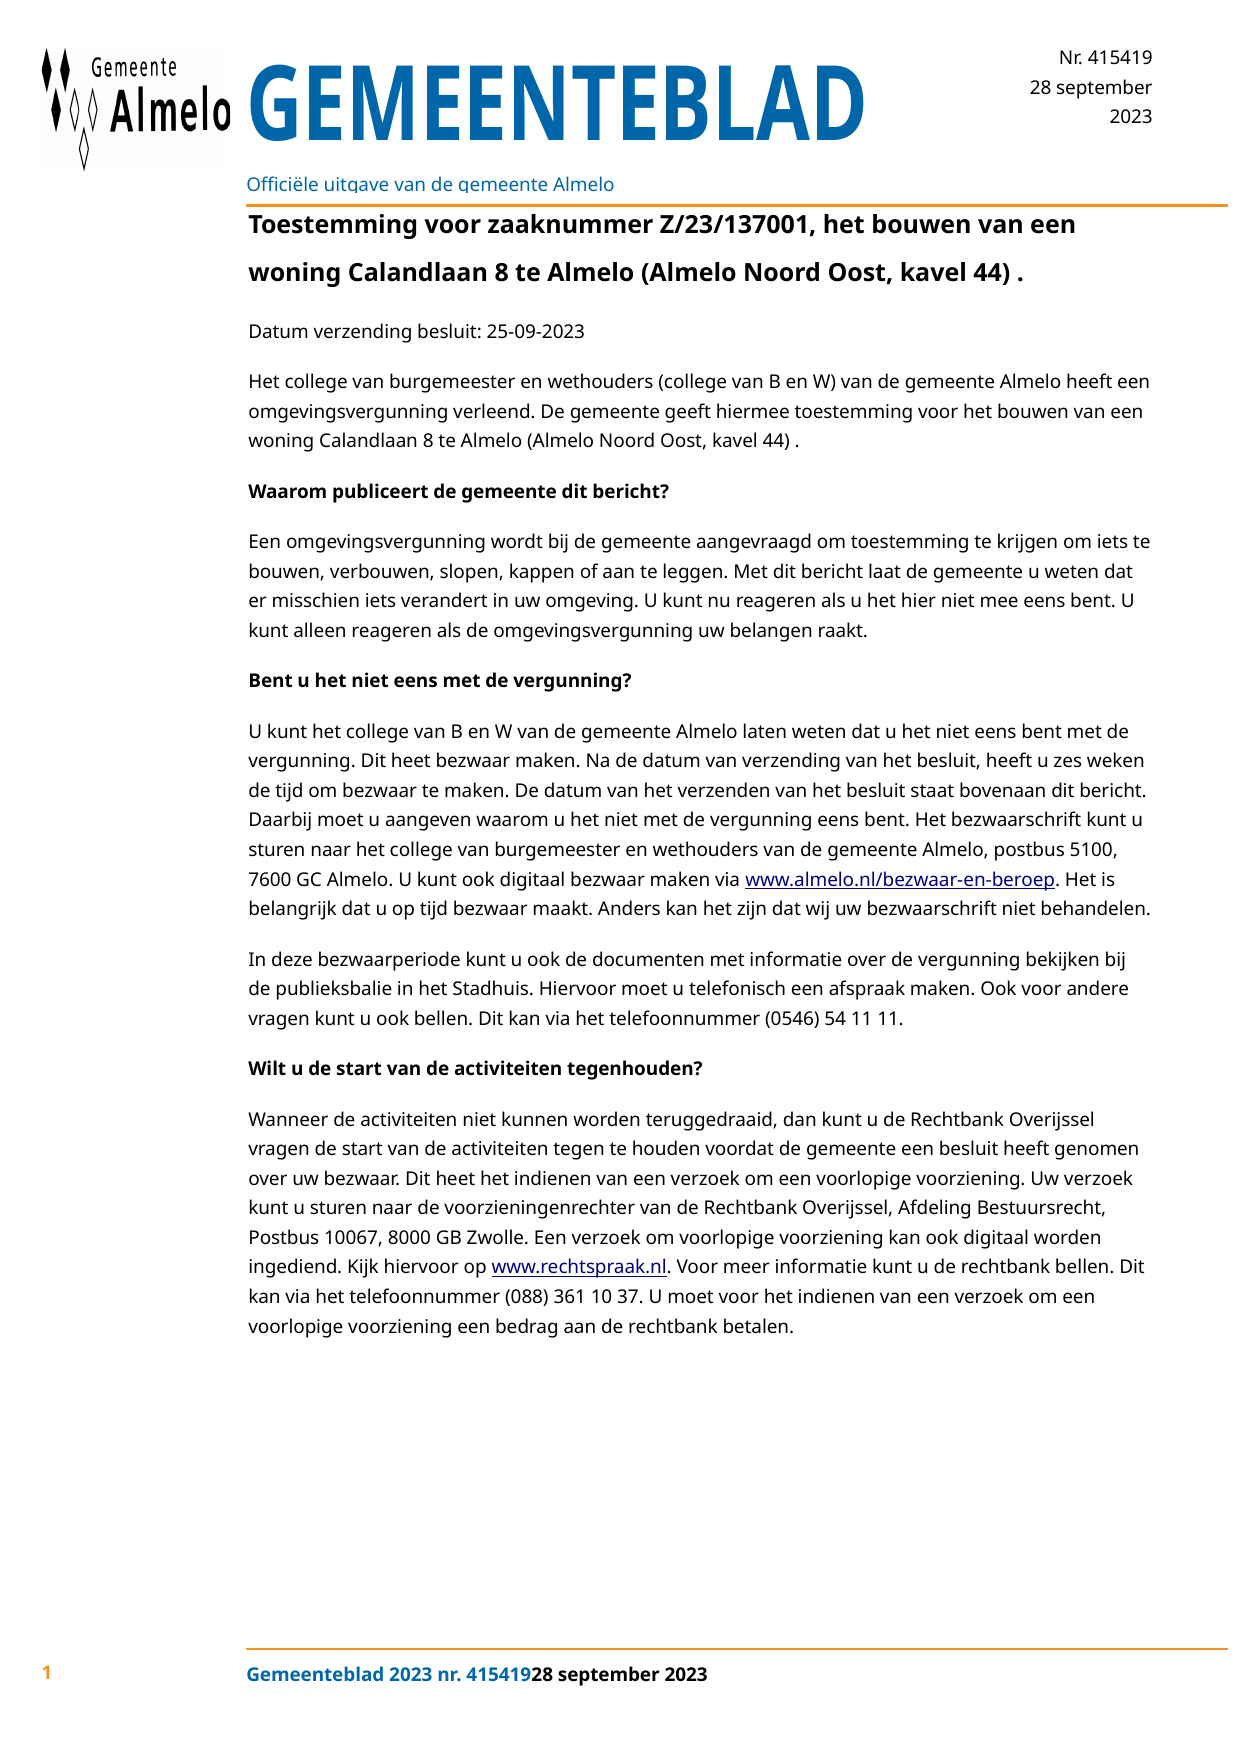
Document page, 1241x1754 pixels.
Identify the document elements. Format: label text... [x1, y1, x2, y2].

text Bent u het niet eens met de vergunning? [248, 667, 1152, 693]
text Wanneer de activiteiten niet kunnen worden teruggedraaid, dan kunt u de Rechtbank Overijssel vragen de start van de activiteiten tegen te houden voordat de gemeente een besluit heeft genomen over uw bezwaar. Dit heet het indienen van een verzoek om een voorlopige voorziening. Uw verzoek kunt u sturen naar de voorzieningenrechter van de Rechtbank Overijssel, Afdeling Bestuursrecht, Postbus 10067, 8000 GB Zwolle. Een verzoek om voorlopige voorziening kan ook digitaal worden ingediend. Kijk hiervoor op www.rechtspraak.nl. Voor meer informatie kunt u de rechtbank bellen. Dit kan via het telefoonnummer (088) 361 10 37. U moet voor het indienen van een verzoek om een voorlopige voorziening een bedrag aan de rechtbank betalen. [248, 1106, 1152, 1339]
text Toestemming voor zaaknummer Z/23/137001, het bouwen van een woning Calandlaan 8 te Almelo (Almelo Noord Oost, kavel 44) . [248, 207, 1152, 288]
text Wilt u de start van de activiteiten tegenhouden? [248, 1055, 1152, 1081]
text In deze bezwaarperiode kunt u ook de documenten met informatie over de vergunning bekijken bij de publieksbalie in het Stadhuis. Hiervoor moet u telefonisch een afspraak maken. Ook voor andere vragen kunt u ook bellen. Dit kan via het telefoonnummer (0546) 54 11 11. [248, 946, 1152, 1031]
text Het college van burgemeester en wethouders (college van B en W) van de gemeente Almelo heeft een omgevingsvergunning verleend. De gemeente geeft hiermee toestemming voor het bouwen van een woning Calandlaan 8 te Almelo (Almelo Noord Oost, kavel 44) . [248, 368, 1152, 453]
text U kunt het college van B en W van de gemeente Almelo laten weten dat u het niet eens bent met de vergunning. Dit heet bezwaar maken. Na de datum van verzending van het besluit, heeft u zes weken de tijd om bezwaar te maken. De datum van het verzenden van het besluit staat bovenaan dit bericht. Daarbij moet u aangeven waarom u het niet met de vergunning eens bent. Het bezwaarschrift kunt u sturen naar het college van burgemeester en wethouders van de gemeente Almelo, postbus 5100, 7600 GC Almelo. U kunt ook digitaal bezwaar maken via www.almelo.nl/bezwaar-en-beroep. Het is belangrijk dat u op tijd bezwaar maakt. Anders kan het zijn dat wij uw bezwaarschrift niet behandelen. [248, 718, 1152, 921]
text Waarom publiceert de gemeente dit bericht? [248, 478, 1152, 504]
picture [41, 47, 231, 172]
text Datum verzending besluit: 25-09-2023 [248, 318, 1152, 344]
text Een omgevingsvergunning wordt bij de gemeente aangevraagd om toestemming te krijgen om iets te bouwen, verbouwen, slopen, kappen of aan te leggen. Met dit bericht laat de gemeente u weten dat er misschien iets verandert in uw omgeving. U kunt nu reageren als u het hier niet mee eens bent. U kunt alleen reageren als de omgevingsvergunning uw belangen raakt. [248, 528, 1152, 643]
